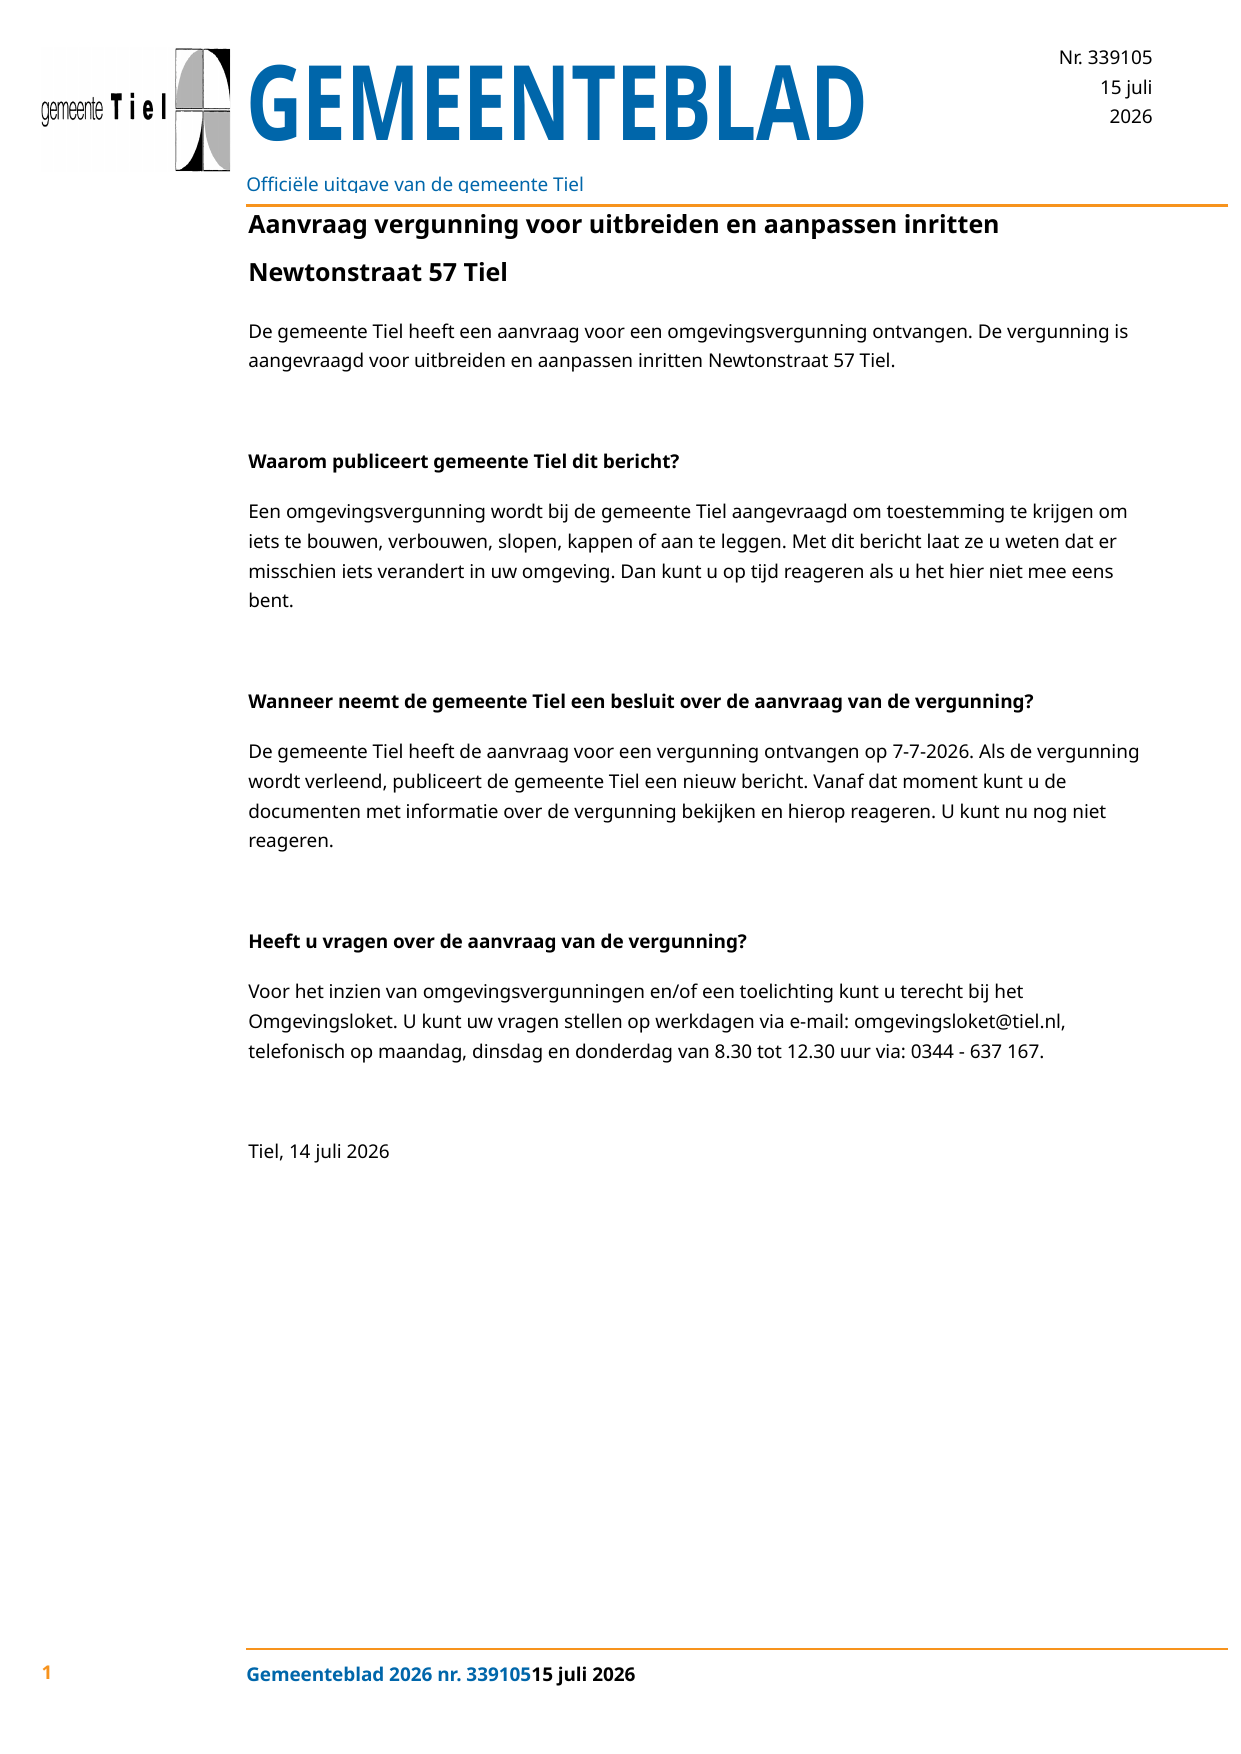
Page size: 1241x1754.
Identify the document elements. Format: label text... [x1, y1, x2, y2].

text Wanneer neemt de gemeente Tiel een besluit over de aanvraag van de vergunning? [248, 688, 1152, 714]
text Heeft u vragen over de aanvraag van de vergunning? [248, 928, 1152, 954]
text Een omgevingsvergunning wordt bij de gemeente Tiel aangevraagd om toestemming te krijgen om iets te bouwen, verbouwen, slopen, kappen of aan te leggen. Met dit bericht laat ze u weten dat er misschien iets verandert in uw omgeving. Dan kunt u op tijd reageren als u het hier niet mee eens bent. [248, 499, 1152, 613]
text Voor het inzien van omgevingsvergunningen en/of een toelichting kunt u terecht bij het Omgevingsloket. U kunt uw vragen stellen op werkdagen via e-mail: omgevingsloket@tiel.nl, telefonisch op maandag, dinsdag en donderdag van 8.30 tot 12.30 uur via: 0344 - 637 167. [248, 979, 1152, 1064]
text De gemeente Tiel heeft de aanvraag voor een vergunning ontvangen op 7-7-2026. Als de vergunning wordt verleend, publiceert de gemeente Tiel een nieuw bericht. Vanaf dat moment kunt u de documenten met informatie over de vergunning bekijken en hierop reageren. U kunt nu nog niet reageren. [248, 739, 1152, 853]
picture [41, 47, 231, 172]
text Aanvraag vergunning voor uitbreiden en aanpassen inritten Newtonstraat 57 Tiel [248, 207, 1152, 288]
text De gemeente Tiel heeft een aanvraag voor een omgevingsvergunning ontvangen. De vergunning is aangevraagd voor uitbreiden en aanpassen inritten Newtonstraat 57 Tiel. [248, 318, 1152, 373]
text Waarom publiceert gemeente Tiel dit bericht? [248, 448, 1152, 474]
text Tiel, 14 juli 2026 [248, 1139, 1152, 1164]
